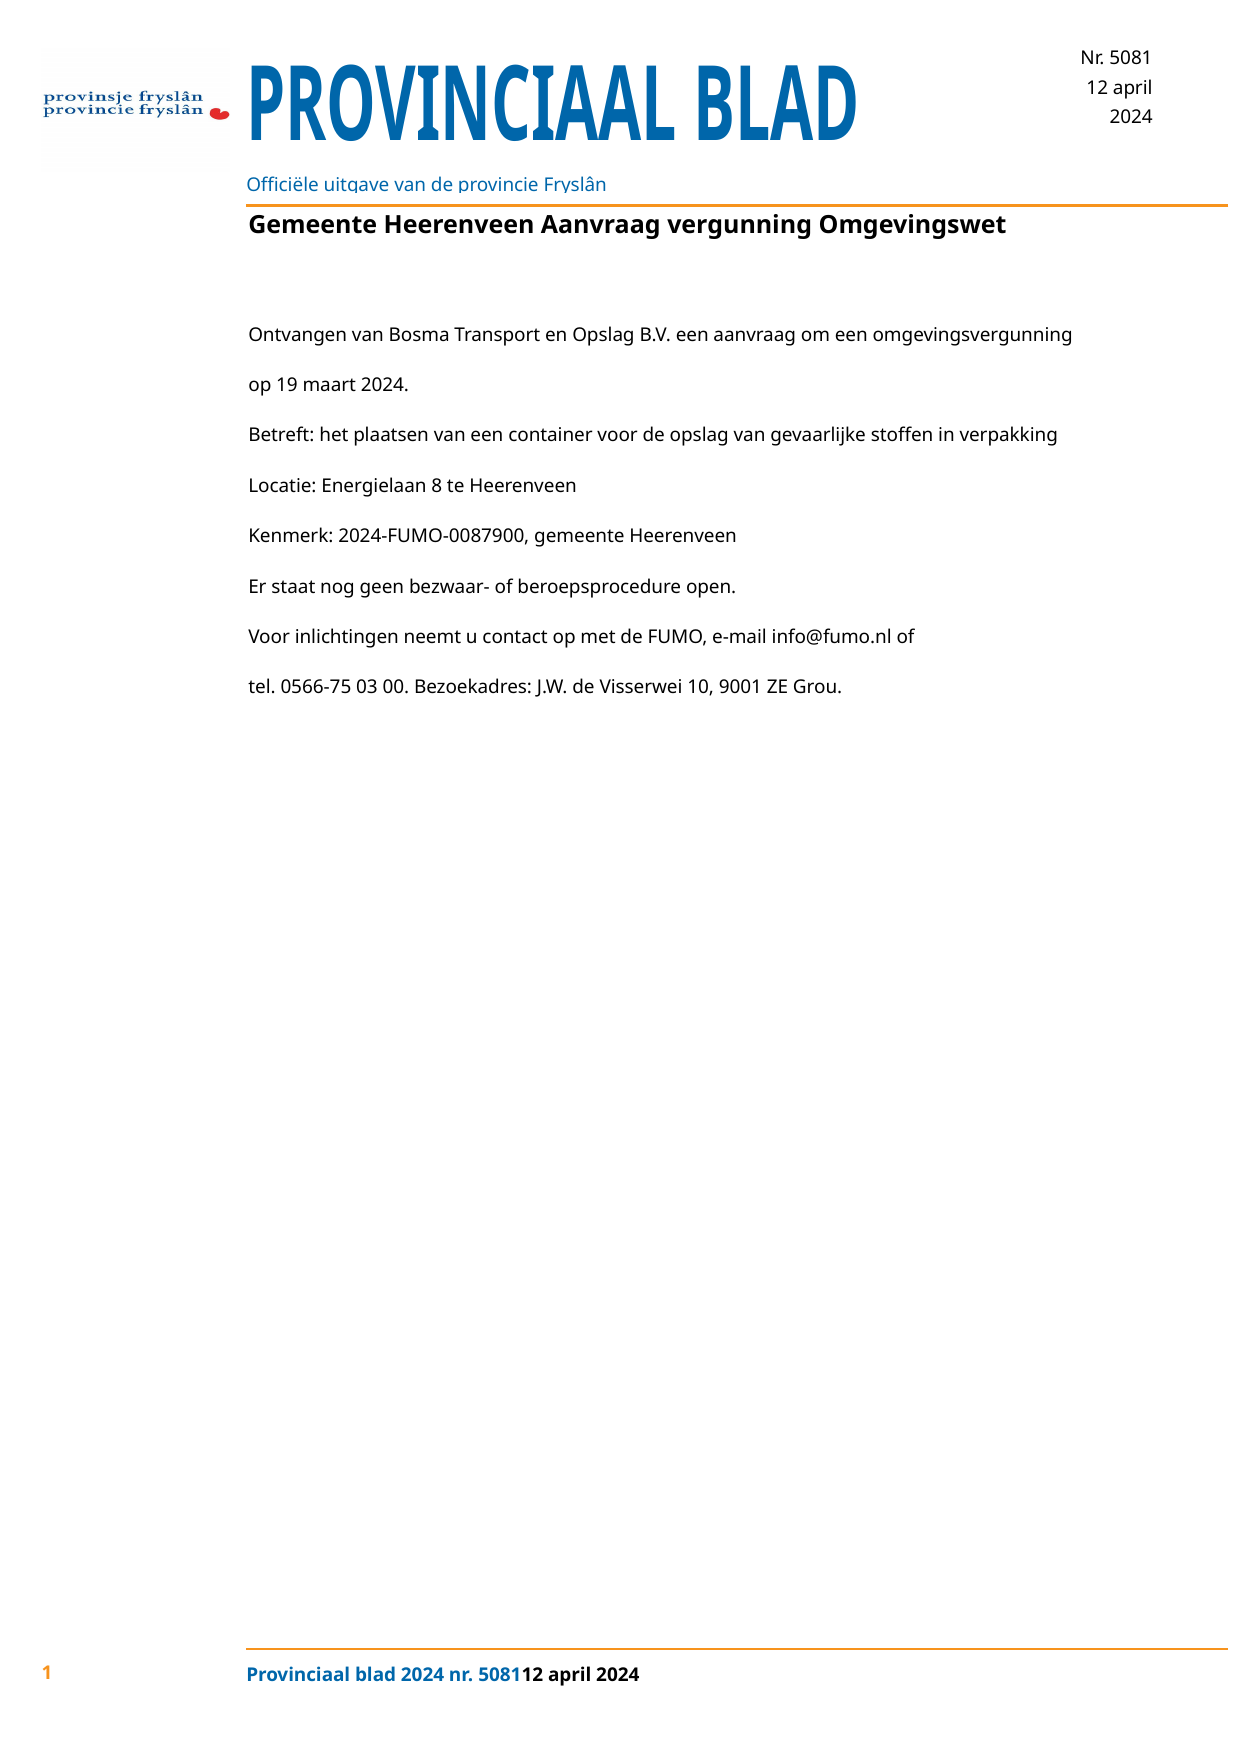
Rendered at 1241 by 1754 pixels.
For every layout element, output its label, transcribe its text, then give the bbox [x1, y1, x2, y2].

text Voor inlichtingen neemt u contact op met de FUMO, e-mail info@fumo.nl of [248, 623, 1152, 649]
text Er staat nog geen bezwaar- of beroepsprocedure open. [248, 573, 1152, 598]
text op 19 maart 2024. [248, 371, 1152, 397]
text Gemeente Heerenveen Aanvraag vergunning Omgevingswet [248, 207, 1152, 241]
text Locatie: Energielaan 8 te Heerenveen [248, 472, 1152, 498]
text Betreft: het plaatsen van een container voor de opslag van gevaarlijke stoffen in verpakking [248, 422, 1152, 447]
text Ontvangen van Bosma Transport en Opslag B.V. een aanvraag om een omgevingsvergunning [248, 321, 1152, 346]
picture [41, 47, 231, 172]
text Kenmerk: 2024-FUMO-0087900, gemeente Heerenveen [248, 522, 1152, 548]
text tel. 0566-75 03 00. Bezoekadres: J.W. de Visserwei 10, 9001 ZE Grou. [248, 674, 1152, 699]
